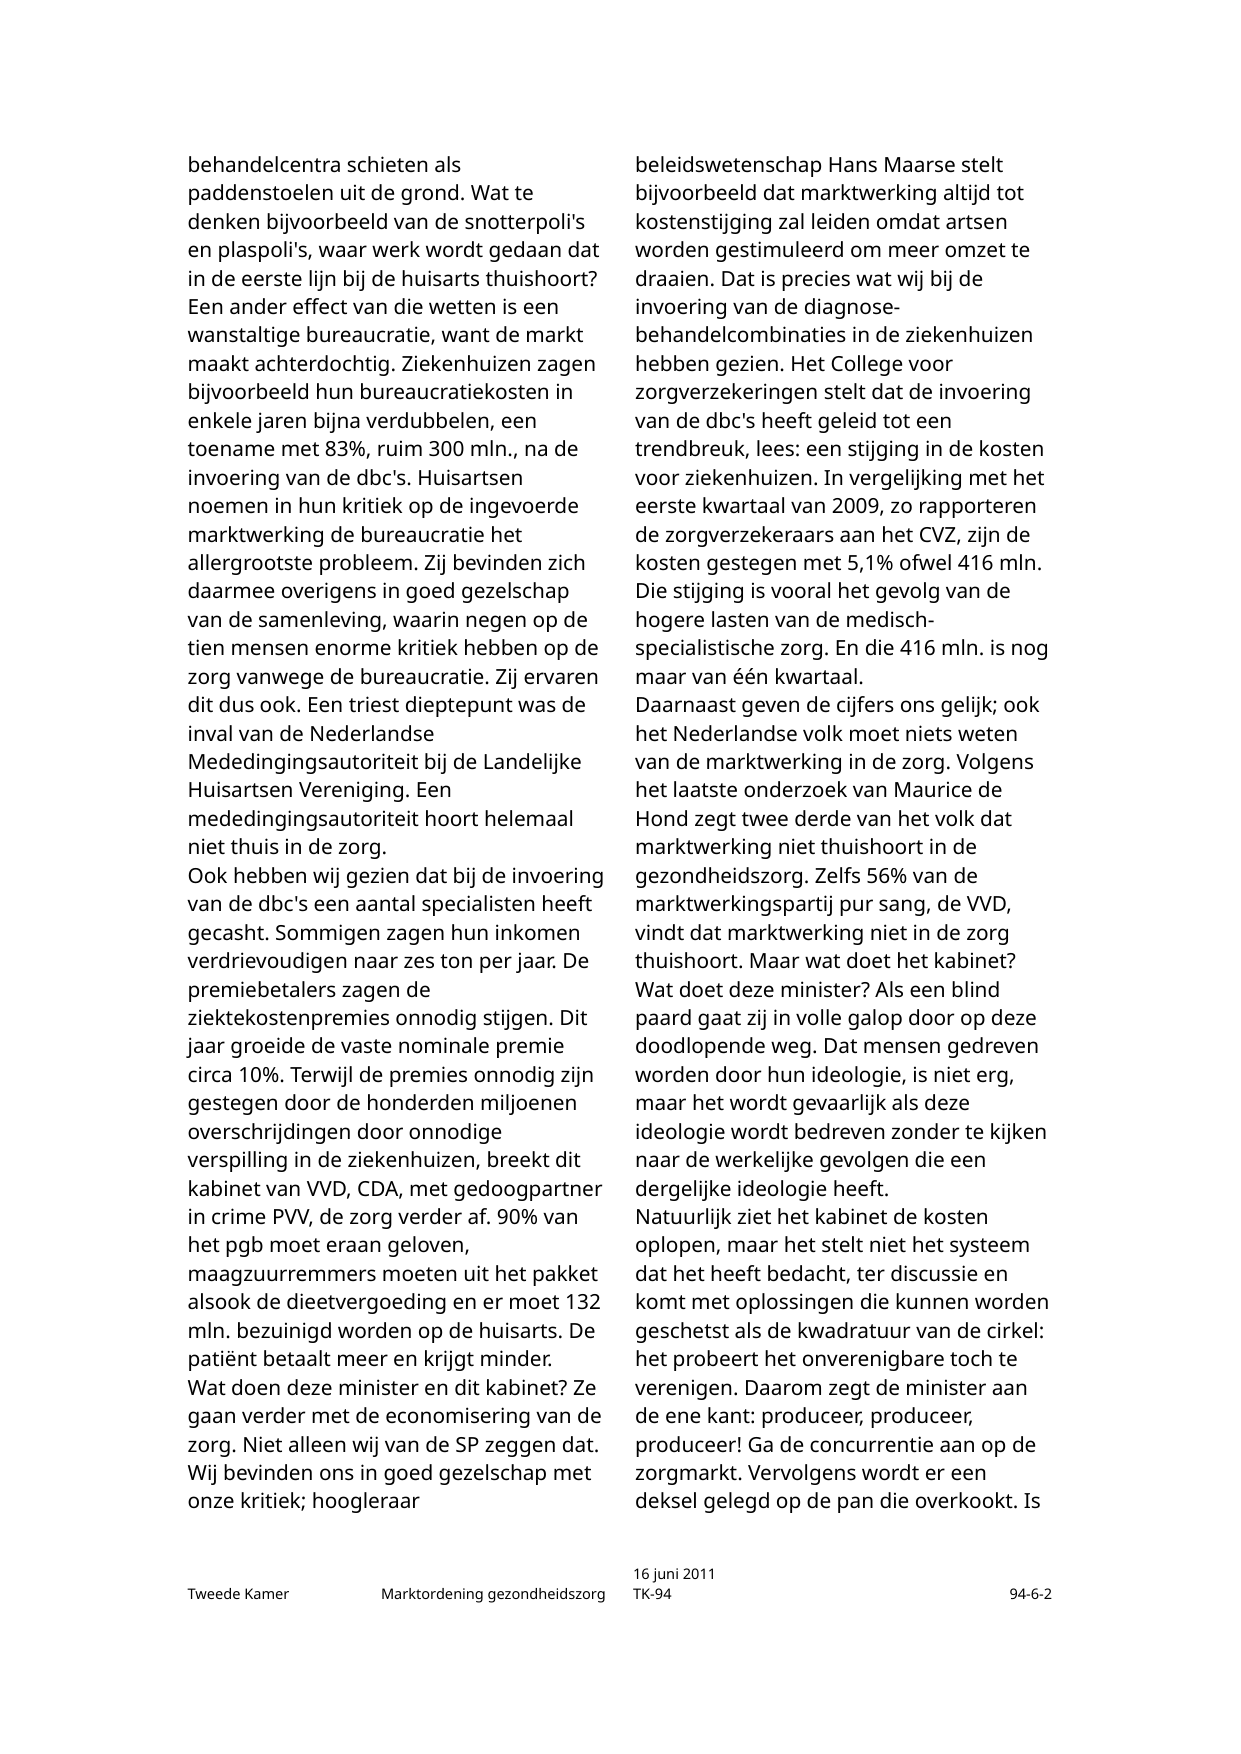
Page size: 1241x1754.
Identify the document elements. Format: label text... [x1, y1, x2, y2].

text Wat doen deze minister en dit kabinet? Ze gaan verder met de economisering van de zorg. Niet alleen wij van de SP zeggen dat. Wij bevinden ons in goed gezelschap met onze kritiek; hoogleraar [187, 1373, 605, 1515]
text Daarnaast geven de cijfers ons gelijk; ook het Nederlandse volk moet niets weten van de marktwerking in de zorg. Volgens het laatste onderzoek van Maurice de Hond zegt twee derde van het volk dat marktwerking niet thuishoort in de gezondheidszorg. Zelfs 56% van de marktwerkingspartij pur sang, de VVD, vindt dat marktwerking niet in de zorg thuishoort. Maar wat doet het kabinet? Wat doet deze minister? Als een blind paard gaat zij in volle galop door op deze doodlopende weg. Dat mensen gedreven worden door hun ideologie, is niet erg, maar het wordt gevaarlijk als deze ideologie wordt bedreven zonder te kijken naar de werkelijke gevolgen die een dergelijke ideologie heeft. [635, 690, 1053, 1202]
text Natuurlijk ziet het kabinet de kosten oplopen, maar het stelt niet het systeem dat het heeft bedacht, ter discussie en komt met oplossingen die kunnen worden geschetst als de kwadratuur van de cirkel: het probeert het onverenigbare toch te verenigen. Daarom zegt de minister aan de ene kant: produceer, produceer, produceer! Ga de concurrentie aan op de zorgmarkt. Vervolgens wordt er een deksel gelegd op de pan die overkookt. Is [635, 1202, 1053, 1515]
text Ook hebben wij gezien dat bij de invoering van de dbc's een aantal specialisten heeft gecasht. Sommigen zagen hun inkomen verdrievoudigen naar zes ton per jaar. De premiebetalers zagen de ziektekostenpremies onnodig stijgen. Dit jaar groeide de vaste nominale premie circa 10%. Terwijl de premies onnodig zijn gestegen door de honderden miljoenen overschrijdingen door onnodige verspilling in de ziekenhuizen, breekt dit kabinet van VVD, CDA, met gedoogpartner in crime PVV, de zorg verder af. 90% van het pgb moet eraan geloven, maagzuurremmers moeten uit het pakket alsook de dieetvergoeding en er moet 132 mln. bezuinigd worden op de huisarts. De patiënt betaalt meer en krijgt minder. [187, 861, 605, 1373]
text beleidswetenschap Hans Maarse stelt bijvoorbeeld dat marktwerking altijd tot kostenstijging zal leiden omdat artsen worden gestimuleerd om meer omzet te draaien. Dat is precies wat wij bij de invoering van de diagnose-behandelcombinaties in de ziekenhuizen hebben gezien. Het College voor zorgverzekeringen stelt dat de invoering van de dbc's heeft geleid tot een trendbreuk, lees: een stijging in de kosten voor ziekenhuizen. In vergelijking met het eerste kwartaal van 2009, zo rapporteren de zorgverzekeraars aan het CVZ, zijn de kosten gestegen met 5,1% ofwel 416 mln. Die stijging is vooral het gevolg van de hogere lasten van de medisch-specialistische zorg. En die 416 mln. is nog maar van één kwartaal. [635, 150, 1053, 690]
text behandelcentra schieten als paddenstoelen uit de grond. Wat te denken bijvoorbeeld van de snotterpoli's en plaspoli's, waar werk wordt gedaan dat in de eerste lijn bij de huisarts thuishoort? [187, 150, 605, 292]
text Een ander effect van die wetten is een wanstaltige bureaucratie, want de markt maakt achterdochtig. Ziekenhuizen zagen bijvoorbeeld hun bureaucratiekosten in enkele jaren bijna verdubbelen, een toename met 83%, ruim 300 mln., na de invoering van de dbc's. Huisartsen noemen in hun kritiek op de ingevoerde marktwerking de bureaucratie het allergrootste probleem. Zij bevinden zich daarmee overigens in goed gezelschap van de samenleving, waarin negen op de tien mensen enorme kritiek hebben op de zorg vanwege de bureaucratie. Zij ervaren dit dus ook. Een triest dieptepunt was de inval van de Nederlandse Mededingingsautoriteit bij de Landelijke Huisartsen Vereniging. Een mededingingsautoriteit hoort helemaal niet thuis in de zorg. [187, 292, 605, 861]
